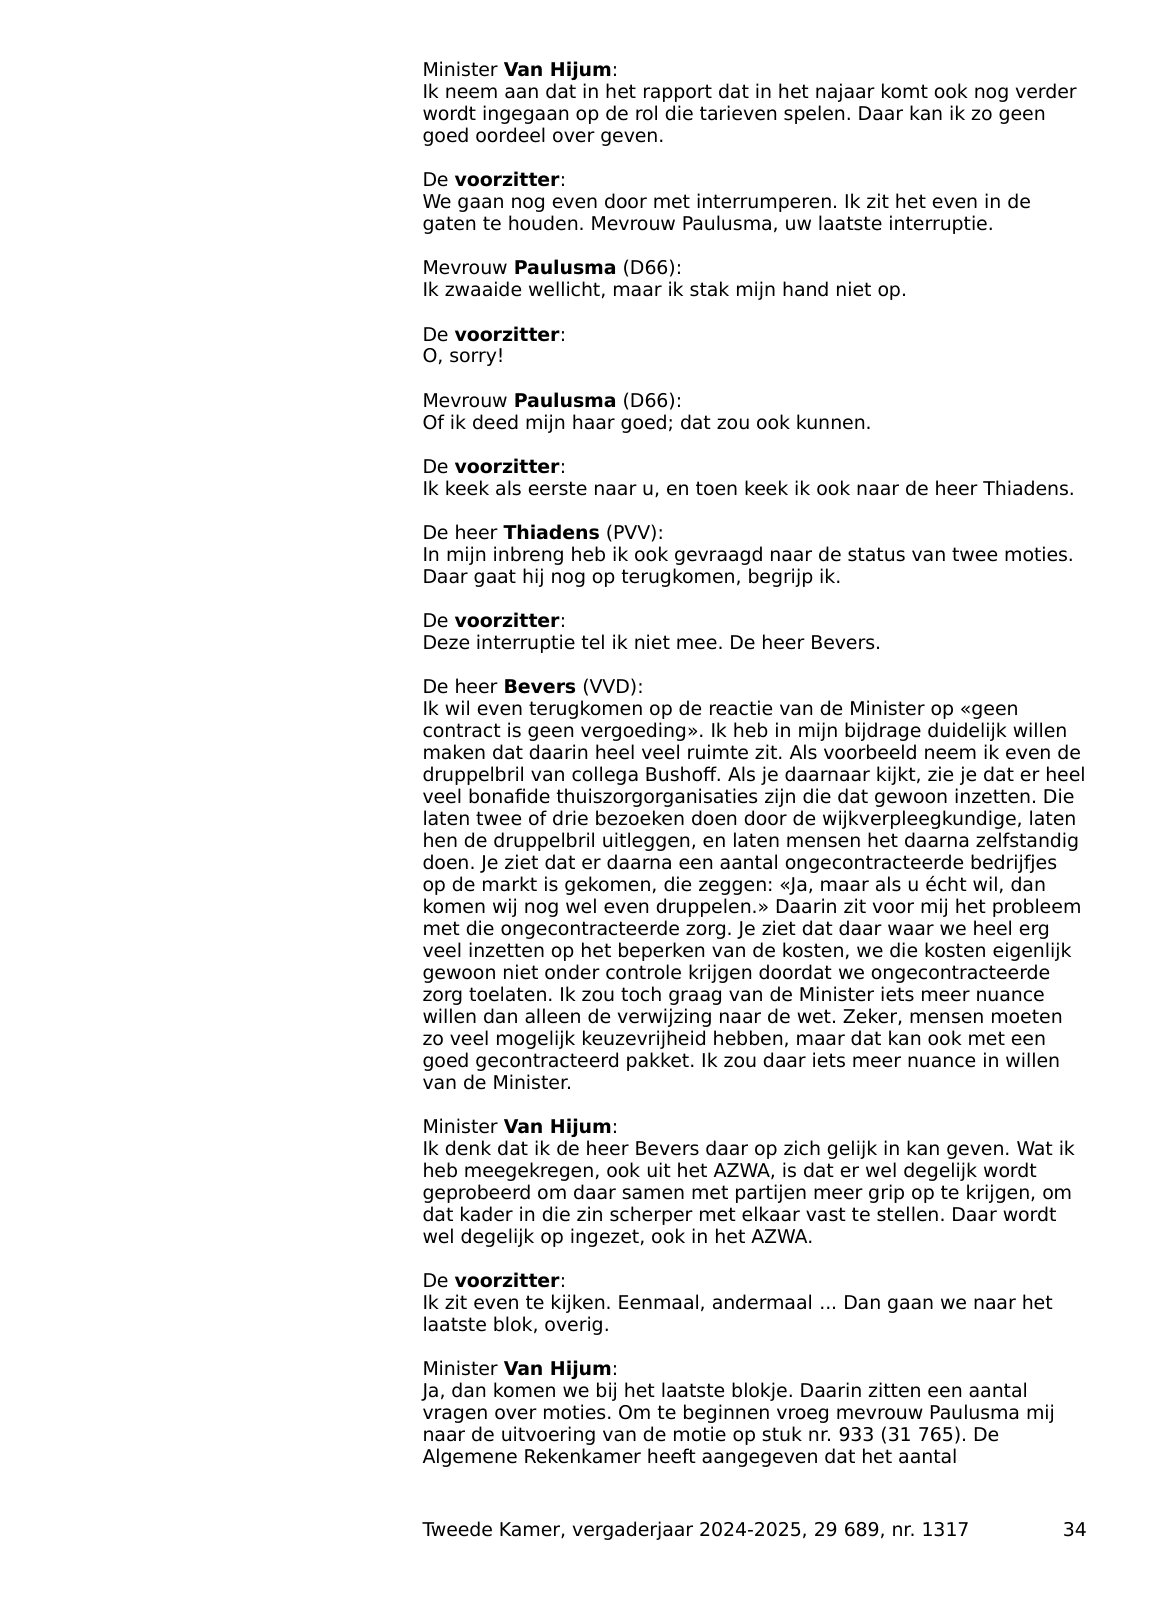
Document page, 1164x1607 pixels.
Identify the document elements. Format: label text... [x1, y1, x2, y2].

text Mevrouw Paulusma (D66): [422, 389, 1087, 412]
text De heer Thiadens (PVV): [422, 522, 1087, 544]
text Mevrouw Paulusma (D66): [422, 257, 1087, 279]
text De voorzitter: [422, 323, 1087, 345]
text De voorzitter: [422, 610, 1087, 632]
text Ik wil even terugkomen op de reactie van de Minister op «geen contract is geen vergoeding». Ik heb in mijn bijdrage duidelijk willen maken dat daarin heel veel ruimte zit. Als voorbeeld neem ik even de druppelbril van collega Bushoff. Als je daarnaar kijkt, zie je dat er heel veel bonafide thuiszorgorganisaties zijn die dat gewoon inzetten. Die laten twee of drie bezoeken doen door de wijkverpleegkundige, laten hen de druppelbril uitleggen, en laten mensen het daarna zelfstandig doen. Je ziet dat er daarna een aantal ongecontracteerde bedrijfjes op de markt is gekomen, die zeggen: «Ja, maar als u écht wil, dan komen wij nog wel even druppelen.» Daarin zit voor mij het probleem met die ongecontracteerde zorg. Je ziet dat daar waar we heel erg veel inzetten op het beperken van de kosten, we die kosten eigenlijk gewoon niet onder controle krijgen doordat we ongecontracteerde zorg toelaten. Ik zou toch graag van de Minister iets meer nuance willen dan alleen de verwijzing naar de wet. Zeker, mensen moeten zo veel mogelijk keuzevrijheid hebben, maar dat kan ook met een goed gecontracteerd pakket. Ik zou daar iets meer nuance in willen van de Minister. [422, 698, 1087, 1094]
text Of ik deed mijn haar goed; dat zou ook kunnen. [422, 412, 1087, 433]
text Minister Van Hijum: [422, 1358, 1087, 1380]
text Ik denk dat ik de heer Bevers daar op zich gelijk in kan geven. Wat ik heb meegekregen, ook uit het AZWA, is dat er wel degelijk wordt geprobeerd om daar samen met partijen meer grip op te krijgen, om dat kader in die zin scherper met elkaar vast te stellen. Daar wordt wel degelijk op ingezet, ook in het AZWA. [422, 1138, 1087, 1248]
text We gaan nog even door met interrumperen. Ik zit het even in de gaten te houden. Mevrouw Paulusma, uw laatste interruptie. [422, 191, 1087, 235]
text De voorzitter: [422, 456, 1087, 478]
text De heer Bevers (VVD): [422, 676, 1087, 698]
text Deze interruptie tel ik niet mee. De heer Bevers. [422, 632, 1087, 654]
text Ik zit even te kijken. Eenmaal, andermaal ... Dan gaan we naar het laatste blok, overig. [422, 1292, 1087, 1336]
text Ja, dan komen we bij het laatste blokje. Daarin zitten een aantal vragen over moties. Om te beginnen vroeg mevrouw Paulusma mij naar de uitvoering van de motie op stuk nr. 933 (31 765). De Algemene Rekenkamer heeft aangegeven dat het aantal [422, 1380, 1087, 1468]
text Minister Van Hijum: [422, 1116, 1087, 1138]
text Ik keek als eerste naar u, en toen keek ik ook naar de heer Thiadens. [422, 478, 1087, 500]
text Ik zwaaide wellicht, maar ik stak mijn hand niet op. [422, 279, 1087, 301]
text In mijn inbreng heb ik ook gevraagd naar de status van twee moties. Daar gaat hij nog op terugkomen, begrijp ik. [422, 544, 1087, 588]
text O, sorry! [422, 345, 1087, 367]
text Ik neem aan dat in het rapport dat in het najaar komt ook nog verder wordt ingegaan op de rol die tarieven spelen. Daar kan ik zo geen goed oordeel over geven. [422, 81, 1087, 147]
text Minister Van Hijum: [422, 59, 1087, 81]
text De voorzitter: [422, 169, 1087, 191]
text De voorzitter: [422, 1270, 1087, 1292]
